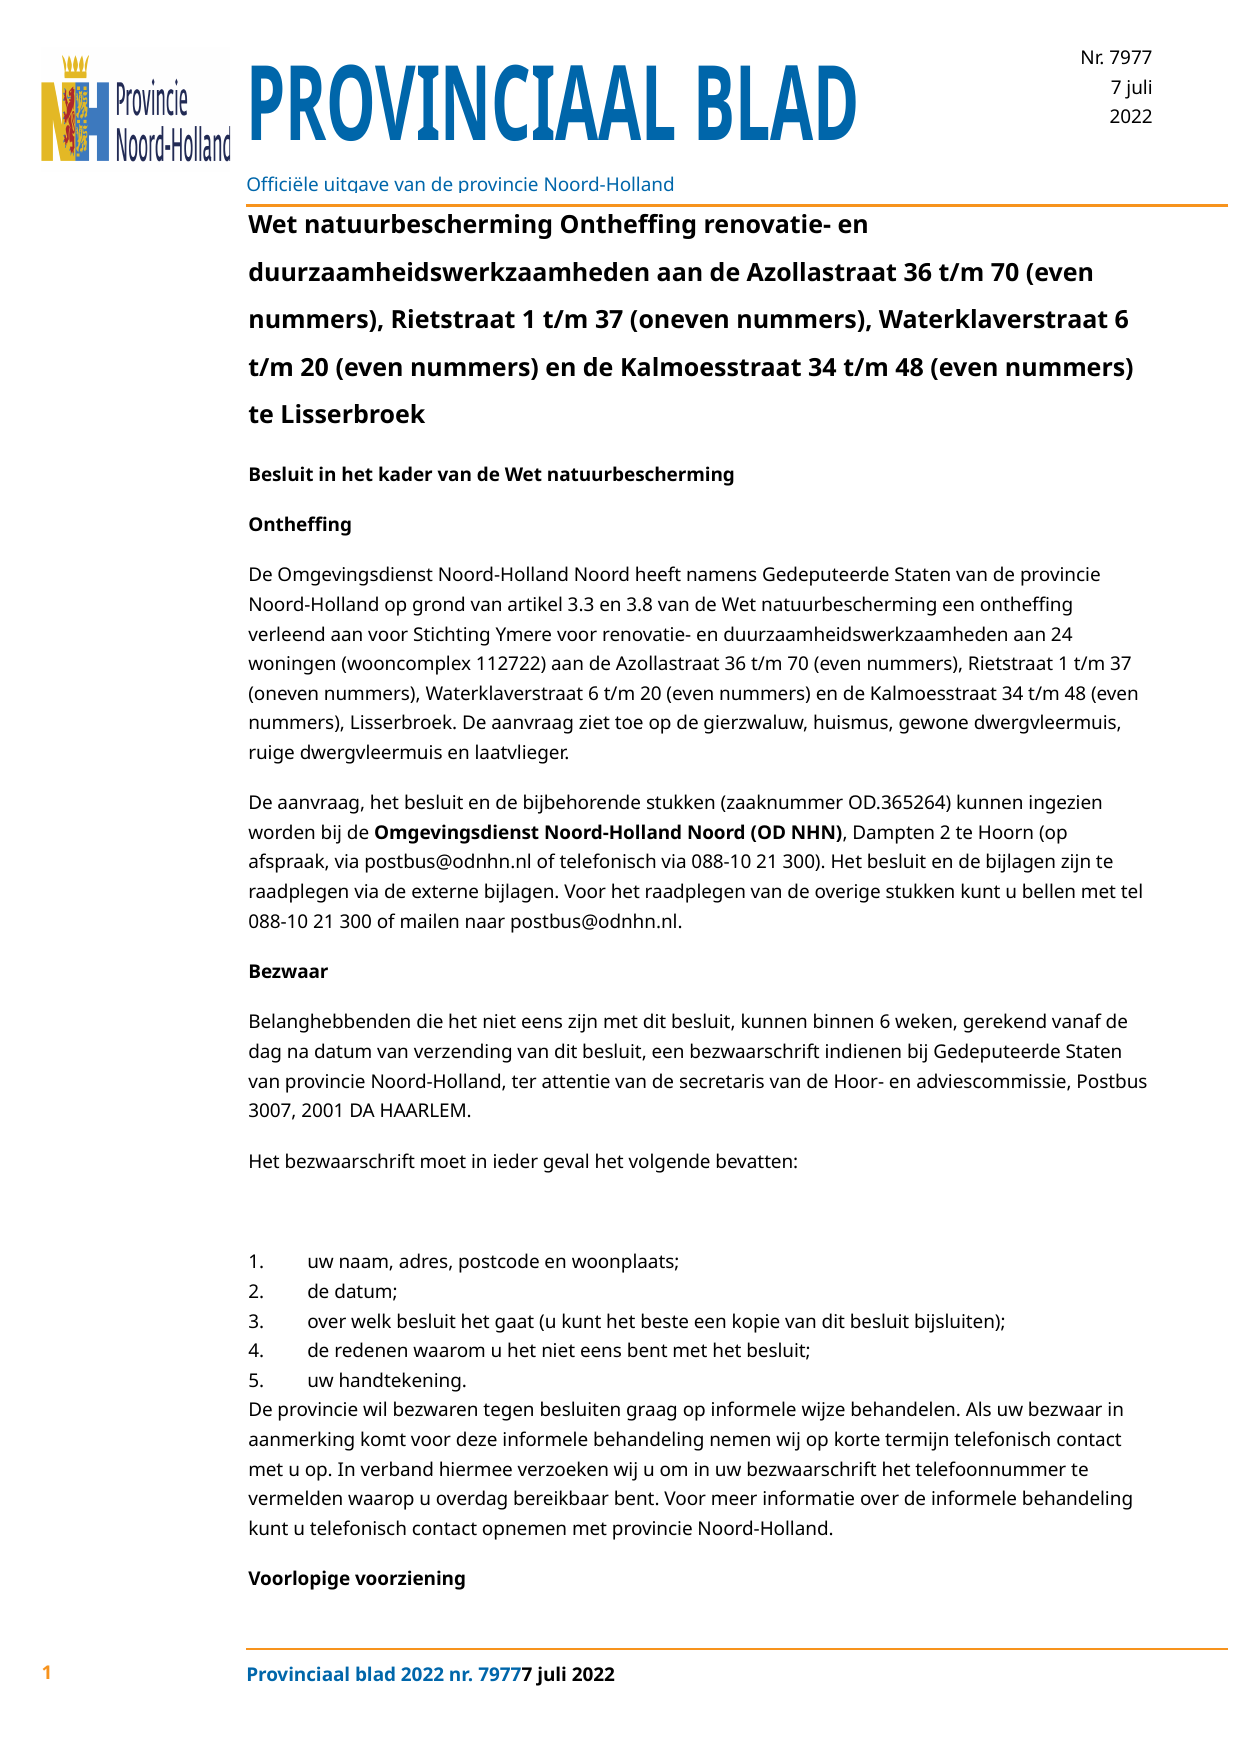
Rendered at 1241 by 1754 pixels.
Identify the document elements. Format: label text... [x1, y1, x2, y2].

list uw naam, adres, postcode en woonplaats; [248, 1249, 1152, 1274]
text Wet natuurbescherming Ontheffing renovatie- en duurzaamheidswerkzaamheden aan de Azollastraat 36 t/m 70 (even nummers), Rietstraat 1 t/m 37 (oneven nummers), Waterklaverstraat 6 t/m 20 (even nummers) en de Kalmoesstraat 34 t/m 48 (even nummers) te Lisserbroek [248, 207, 1152, 431]
text Ontheffing [248, 511, 1152, 537]
list de datum; [248, 1278, 1152, 1304]
text Voorlopige voorziening [248, 1565, 1152, 1591]
text De provincie wil bezwaren tegen besluiten graag op informele wijze behandelen. Als uw bezwaar in aanmerking komt voor deze informele behandeling nemen wij op korte termijn telefonisch contact met u op. In verband hiermee verzoeken wij u om in uw bezwaarschrift het telefoonnummer te vermelden waarop u overdag bereikbaar bent. Voor meer informatie over de informele behandeling kunt u telefonisch contact opnemen met provincie Noord-Holland. [248, 1397, 1152, 1541]
list over welk besluit het gaat (u kunt het beste een kopie van dit besluit bijsluiten); [248, 1308, 1152, 1333]
text Besluit in het kader van de Wet natuurbescherming [248, 461, 1152, 486]
text Het bezwaarschrift moet in ieder geval het volgende bevatten: [248, 1148, 1152, 1173]
picture [41, 47, 231, 172]
text Belanghebbenden die het niet eens zijn met dit besluit, kunnen binnen 6 weken, gerekend vanaf de dag na datum van verzending van dit besluit, een bezwaarschrift indienen bij Gedeputeerde Staten van provincie Noord-Holland, ter attentie van de secretaris van de Hoor- en adviescommissie, Postbus 3007, 2001 DA HAARLEM. [248, 1009, 1152, 1123]
text Bezwaar [248, 958, 1152, 984]
list uw handtekening. [248, 1367, 1152, 1393]
list de redenen waarom u het niet eens bent met het besluit; [248, 1337, 1152, 1363]
text De aanvraag, het besluit en de bijbehorende stukken (zaaknummer OD.365264) kunnen ingezien worden bij de Omgevingsdienst Noord-Holland Noord (OD NHN), Dampten 2 te Hoorn (op afspraak, via postbus@odnhn.nl of telefonisch via 088-10 21 300). Het besluit en de bijlagen zijn te raadplegen via de externe bijlagen. Voor het raadplegen van de overige stukken kunt u bellen met tel 088-10 21 300 of mailen naar postbus@odnhn.nl. [248, 789, 1152, 933]
text De Omgevingsdienst Noord-Holland Noord heeft namens Gedeputeerde Staten van de provincie Noord-Holland op grond van artikel 3.3 en 3.8 van de Wet natuurbescherming een ontheffing verleend aan voor Stichting Ymere voor renovatie- en duurzaamheidswerkzaamheden aan 24 woningen (wooncomplex 112722) aan de Azollastraat 36 t/m 70 (even nummers), Rietstraat 1 t/m 37 (oneven nummers), Waterklaverstraat 6 t/m 20 (even nummers) en de Kalmoesstraat 34 t/m 48 (even nummers), Lisserbroek. De aanvraag ziet toe op de gierzwaluw, huismus, gewone dwergvleermuis, ruige dwergvleermuis en laatvlieger. [248, 562, 1152, 765]
